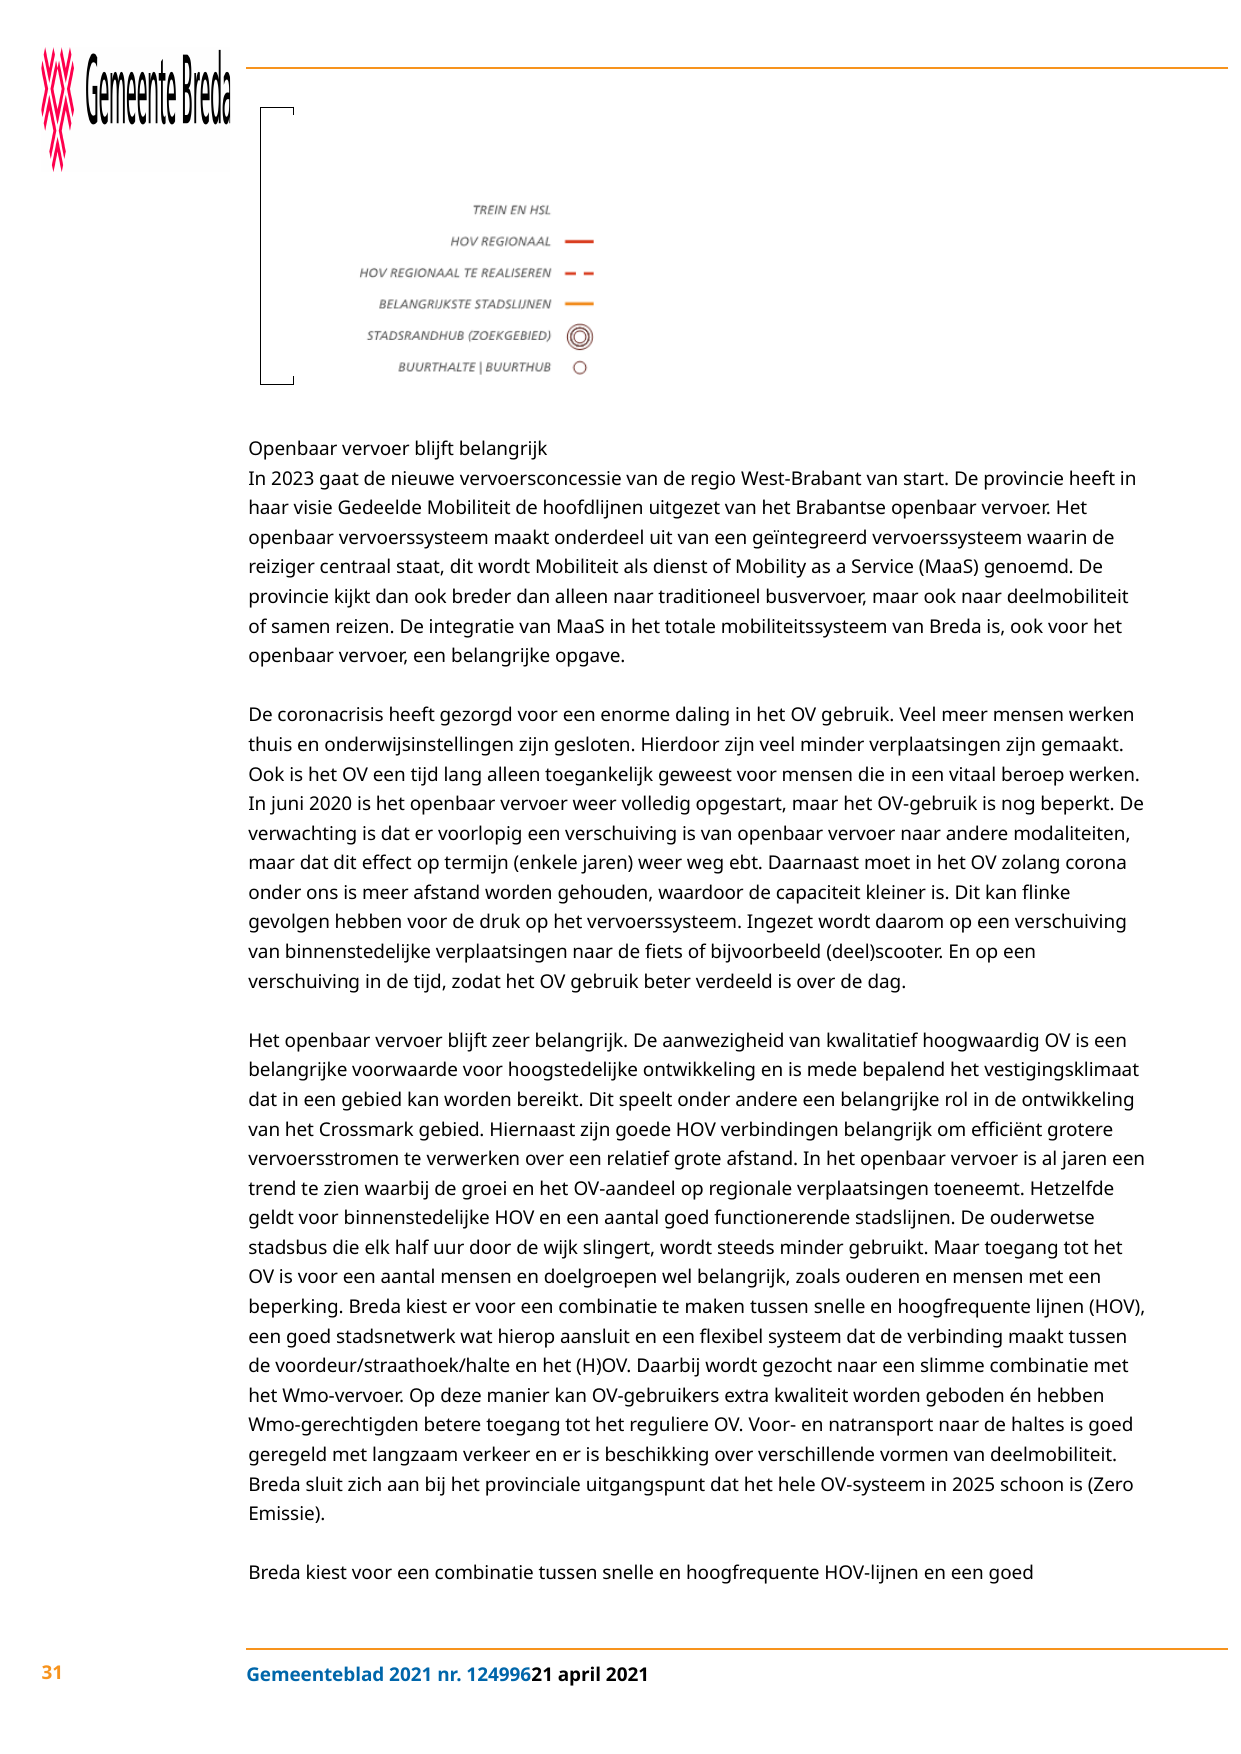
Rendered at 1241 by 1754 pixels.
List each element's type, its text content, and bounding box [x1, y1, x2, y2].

text In 2023 gaat de nieuwe vervoersconcessie van de regio West-Brabant van start. De provincie heeft in haar visie Gedeelde Mobiliteit de hoofdlijnen uitgezet van het Brabantse openbaar vervoer. Het openbaar vervoerssysteem maakt onderdeel uit van een geïntegreerd vervoerssysteem waarin de reiziger centraal staat, dit wordt Mobiliteit als dienst of Mobility as a Service (MaaS) genoemd. De provincie kijkt dan ook breder dan alleen naar traditioneel busvervoer, maar ook naar deelmobiliteit of samen reizen. De integratie van MaaS in het totale mobiliteitssysteem van Breda is, ook voor het openbaar vervoer, een belangrijke opgave. [248, 465, 1152, 668]
text Openbaar vervoer blijft belangrijk [248, 435, 1152, 461]
text De coronacrisis heeft gezorgd voor een enorme daling in het OV gebruik. Veel meer mensen werken thuis en onderwijsinstellingen zijn gesloten. Hierdoor zijn veel minder verplaatsingen zijn gemaakt. Ook is het OV een tijd lang alleen toegankelijk geweest voor mensen die in een vitaal beroep werken. In juni 2020 is het openbaar vervoer weer volledig opgestart, maar het OV-gebruik is nog beperkt. De verwachting is dat er voorlopig een verschuiving is van openbaar vervoer naar andere modaliteiten, maar dat dit effect op termijn (enkele jaren) weer weg ebt. Daarnaast moet in het OV zolang corona onder ons is meer afstand worden gehouden, waardoor de capaciteit kleiner is. Dit kan flinke gevolgen hebben voor de druk op het vervoerssysteem. Ingezet wordt daarom op een verschuiving van binnenstedelijke verplaatsingen naar de fiets of bijvoorbeeld (deel)scooter. En op een verschuiving in de tijd, zodat het OV gebruik beter verdeeld is over de dag. [248, 702, 1152, 993]
text Breda kiest voor een combinatie tussen snelle en hoogfrequente HOV-lijnen en een goed [248, 1559, 1152, 1585]
text Het openbaar vervoer blijft zeer belangrijk. De aanwezigheid van kwalitatief hoogwaardig OV is een belangrijke voorwaarde voor hoogstedelijke ontwikkeling en is mede bepalend het vestigingsklimaat dat in een gebied kan worden bereikt. Dit speelt onder andere een belangrijke rol in de ontwikkeling van het Crossmark gebied. Hiernaast zijn goede HOV verbindingen belangrijk om efficiënt grotere vervoersstromen te verwerken over een relatief grote afstand. In het openbaar vervoer is al jaren een trend te zien waarbij de groei en het OV-aandeel op regionale verplaatsingen toeneemt. Hetzelfde geldt voor binnenstedelijke HOV en een aantal goed functionerende stadslijnen. De ouderwetse stadsbus die elk half uur door de wijk slingert, wordt steeds minder gebruikt. Maar toegang tot het OV is voor een aantal mensen en doelgroepen wel belangrijk, zoals ouderen en mensen met een beperking. Breda kiest er voor een combinatie te maken tussen snelle en hoogfrequente lijnen (HOV), een goed stadsnetwerk wat hierop aansluit en een flexibel systeem dat de verbinding maakt tussen de voordeur/straathoek/halte en het (H)OV. Daarbij wordt gezocht naar een slimme combinatie met het Wmo-vervoer. Op deze manier kan OV-gebruikers extra kwaliteit worden geboden én hebben Wmo-gerechtigden betere toegang tot het reguliere OV. Voor- en natransport naar de haltes is goed geregeld met langzaam verkeer en er is beschikking over verschillende vormen van deelmobiliteit. Breda sluit zich aan bij het provinciale uitgangspunt dat het hele OV-systeem in 2025 schoon is (Zero Emissie). [248, 1027, 1152, 1526]
picture [41, 47, 231, 172]
picture [268, 115, 594, 376]
